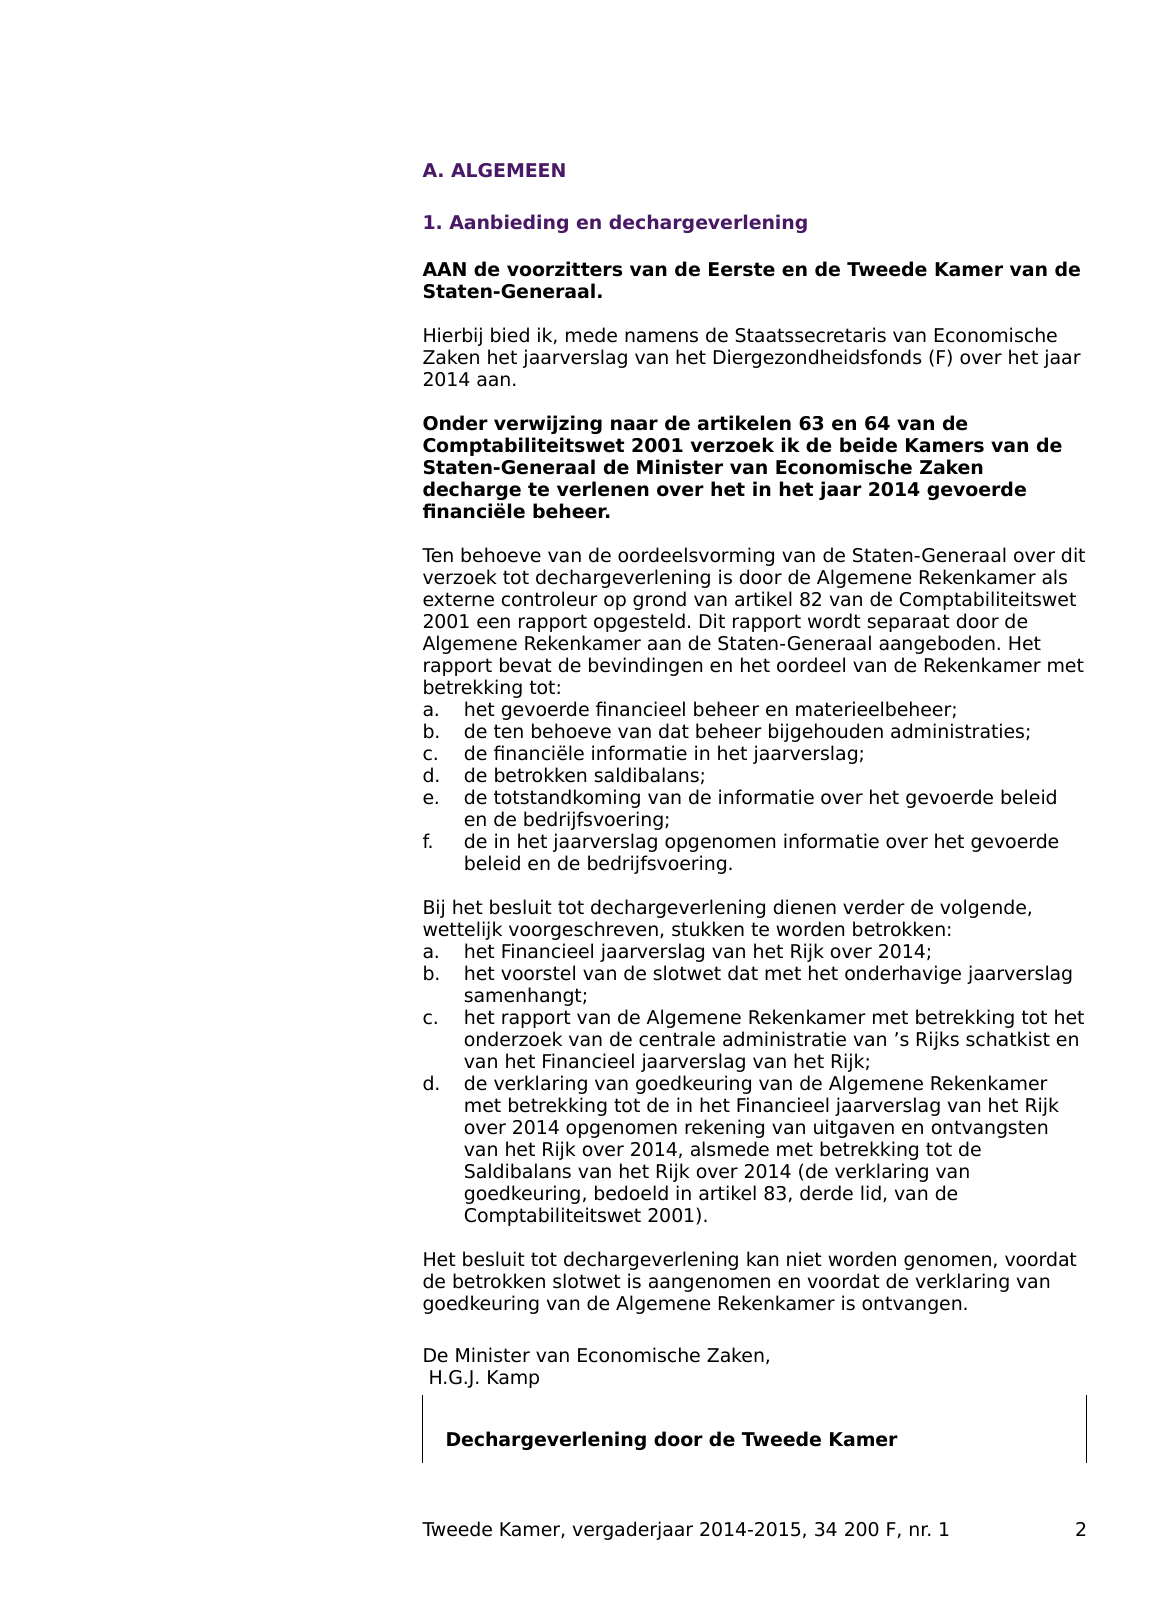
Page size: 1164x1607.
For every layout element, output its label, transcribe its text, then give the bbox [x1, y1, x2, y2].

text Ten behoeve van de oordeelsvorming van de Staten-Generaal over dit verzoek tot dechargeverlening is door de Algemene Rekenkamer als externe controleur op grond van artikel 82 van de Comptabiliteitswet 2001 een rapport opgesteld. Dit rapport wordt separaat door de Algemene Rekenkamer aan de Staten-Generaal aangeboden. Het rapport bevat de bevindingen en het oordeel van de Rekenkamer met betrekking tot: [422, 545, 1087, 699]
text d. de verklaring van goedkeuring van de Algemene Rekenkamer met betrekking tot de in het Financieel jaarverslag van het Rijk over 2014 opgenomen rekening van uitgaven en ontvangsten van het Rijk over 2014, alsmede met betrekking tot de Saldibalans van het Rijk over 2014 (de verklaring van goedkeuring, bedoeld in artikel 83, derde lid, van de Comptabiliteitswet 2001). [422, 1073, 1087, 1227]
subtitle 1. Aanbieding en dechargeverlening [422, 212, 1087, 234]
text De Minister van Economische Zaken, H.G.J. Kamp [422, 1345, 1087, 1389]
text b. het voorstel van de slotwet dat met het onderhavige jaarverslag samenhangt; [422, 963, 1087, 1007]
text AAN de voorzitters van de Eerste en de Tweede Kamer van de Staten-Generaal. [422, 259, 1087, 303]
text b. de ten behoeve van dat beheer bijgehouden administraties; [422, 721, 1087, 743]
text a. het Financieel jaarverslag van het Rijk over 2014; [422, 941, 1087, 963]
text f. de in het jaarverslag opgenomen informatie over het gevoerde beleid en de bedrijfsvoering. [422, 831, 1087, 875]
text Het besluit tot dechargeverlening kan niet worden genomen, voordat de betrokken slotwet is aangenomen en voordat de verklaring van goedkeuring van de Algemene Rekenkamer is ontvangen. [422, 1249, 1087, 1315]
text Onder verwijzing naar de artikelen 63 en 64 van de Comptabiliteitswet 2001 verzoek ik de beide Kamers van de Staten-Generaal de Minister van Economische Zaken decharge te verlenen over het in het jaar 2014 gevoerde financiële beheer. [422, 413, 1087, 523]
text d. de betrokken saldibalans; [422, 765, 1087, 787]
table_header Dechargeverlening door de Tweede Kamer [423, 1395, 1086, 1462]
text a. het gevoerde financieel beheer en materieelbeheer; [422, 699, 1087, 721]
subtitle A. ALGEMEEN [422, 160, 1087, 182]
text c. de financiële informatie in het jaarverslag; [422, 743, 1087, 765]
text Bij het besluit tot dechargeverlening dienen verder de volgende, wettelijk voorgeschreven, stukken te worden betrokken: [422, 897, 1087, 941]
text Hierbij bied ik, mede namens de Staatssecretaris van Economische Zaken het jaarverslag van het Diergezondheidsfonds (F) over het jaar 2014 aan. [422, 325, 1087, 391]
text c. het rapport van de Algemene Rekenkamer met betrekking tot het onderzoek van de centrale administratie van ’s Rijks schatkist en van het Financieel jaarverslag van het Rijk; [422, 1007, 1087, 1073]
text e. de totstandkoming van de informatie over het gevoerde beleid en de bedrijfsvoering; [422, 787, 1087, 831]
